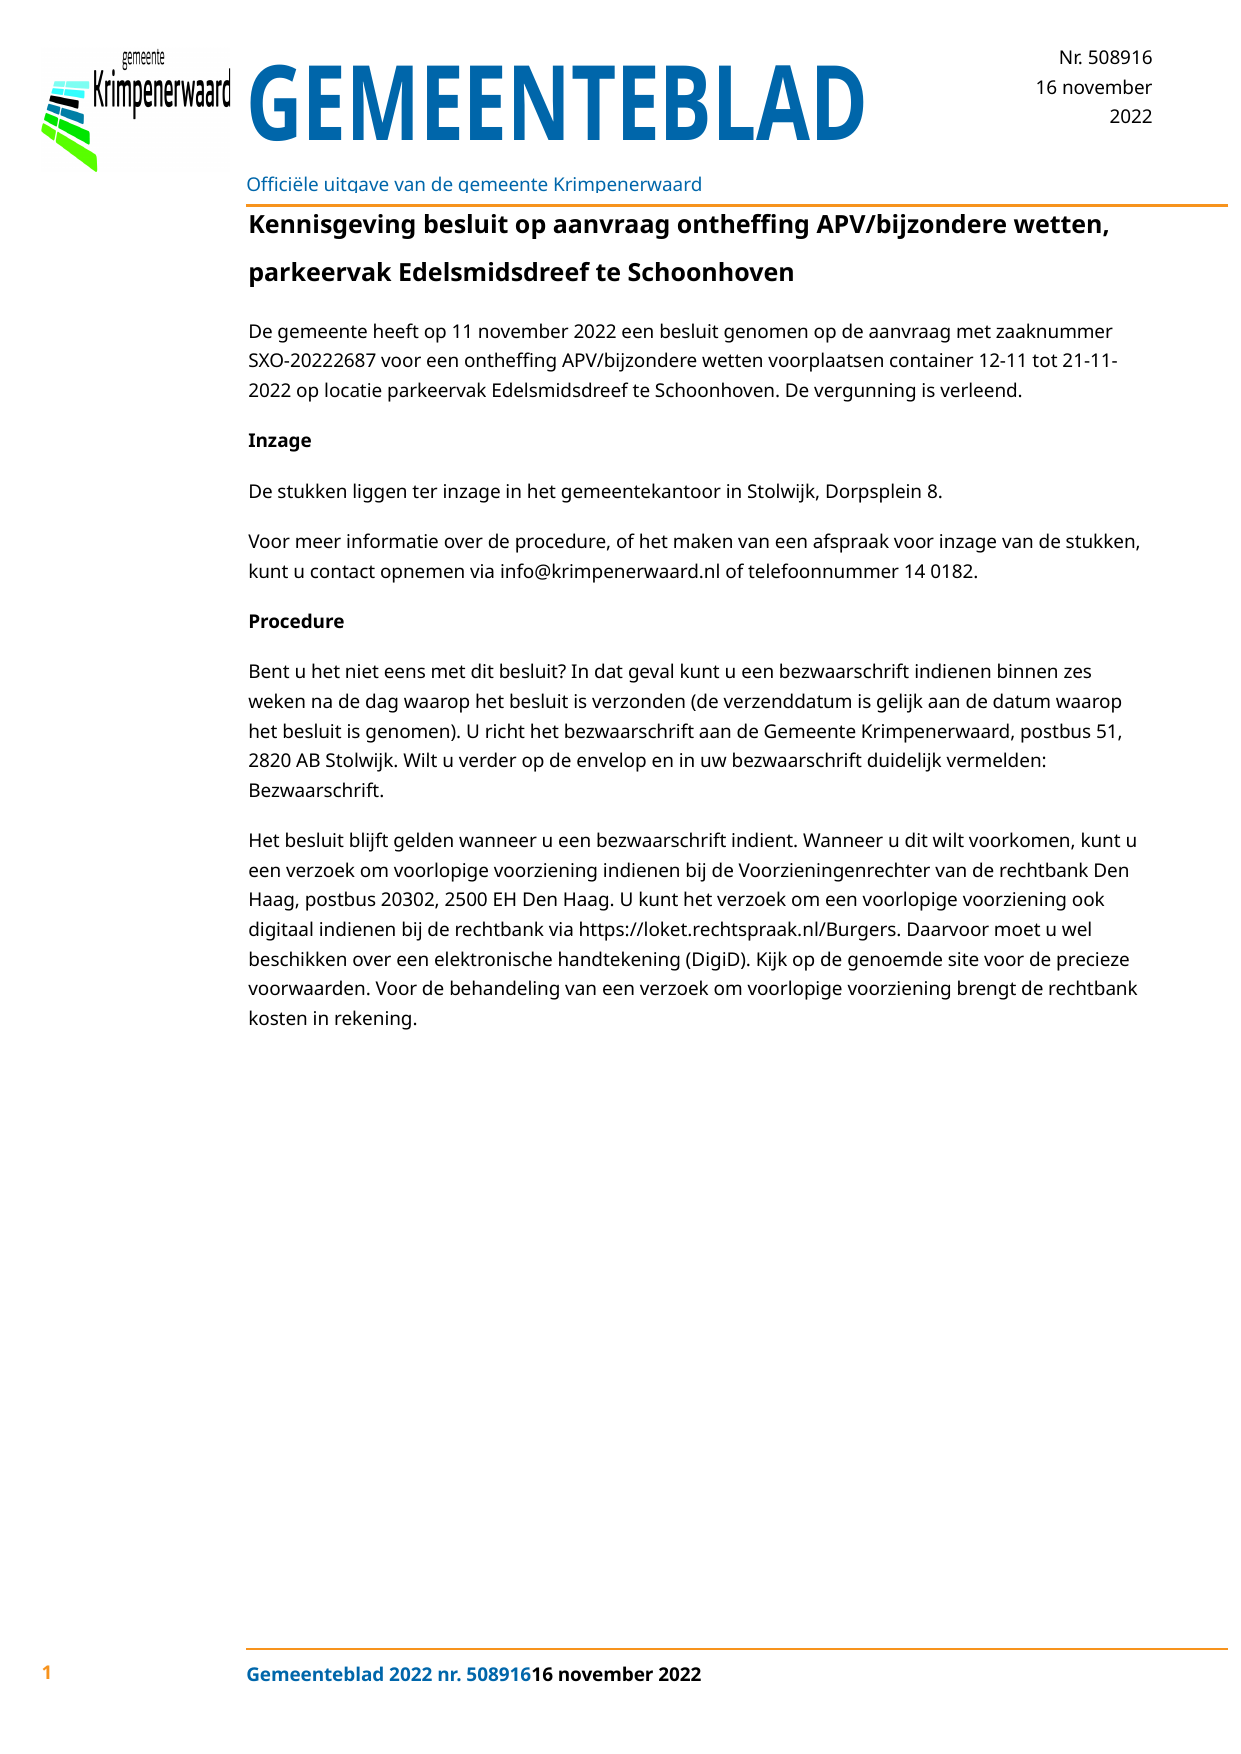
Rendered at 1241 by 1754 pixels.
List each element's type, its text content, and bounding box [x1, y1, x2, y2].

text De stukken liggen ter inzage in het gemeentekantoor in Stolwijk, Dorpsplein 8. [248, 478, 1152, 504]
text Voor meer informatie over de procedure, of het maken van een afspraak voor inzage van de stukken, kunt u contact opnemen via info@krimpenerwaard.nl of telefoonnummer 14 0182. [248, 528, 1152, 584]
text Inzage [248, 427, 1152, 453]
text Het besluit blijft gelden wanneer u een bezwaarschrift indient. Wanneer u dit wilt voorkomen, kunt u een verzoek om voorlopige voorziening indienen bij de Voorzieningenrechter van de rechtbank Den Haag, postbus 20302, 2500 EH Den Haag. U kunt het verzoek om een voorlopige voorziening ook digitaal indienen bij de rechtbank via https://loket.rechtspraak.nl/Burgers. Daarvoor moet u wel beschikken over een elektronische handtekening (DigiD). Kijk op de genoemde site voor de precieze voorwaarden. Voor de behandeling van een verzoek om voorlopige voorziening brengt de rechtbank kosten in rekening. [248, 827, 1152, 1031]
text Kennisgeving besluit op aanvraag ontheffing APV/bijzondere wetten, parkeervak Edelsmidsdreef te Schoonhoven [248, 207, 1152, 288]
text De gemeente heeft op 11 november 2022 een besluit genomen op de aanvraag met zaaknummer SXO-20222687 voor een ontheffing APV/bijzondere wetten voorplaatsen container 12-11 tot 21-11-2022 op locatie parkeervak Edelsmidsdreef te Schoonhoven. De vergunning is verleend. [248, 318, 1152, 403]
text Bent u het niet eens met dit besluit? In dat geval kunt u een bezwaarschrift indienen binnen zes weken na de dag waarop het besluit is verzonden (de verzenddatum is gelijk aan de datum waarop het besluit is genomen). U richt het bezwaarschrift aan de Gemeente Krimpenerwaard, postbus 51, 2820 AB Stolwijk. Wilt u verder op de envelop en in uw bezwaarschrift duidelijk vermelden: Bezwaarschrift. [248, 659, 1152, 803]
picture [41, 47, 231, 172]
text Procedure [248, 608, 1152, 634]
